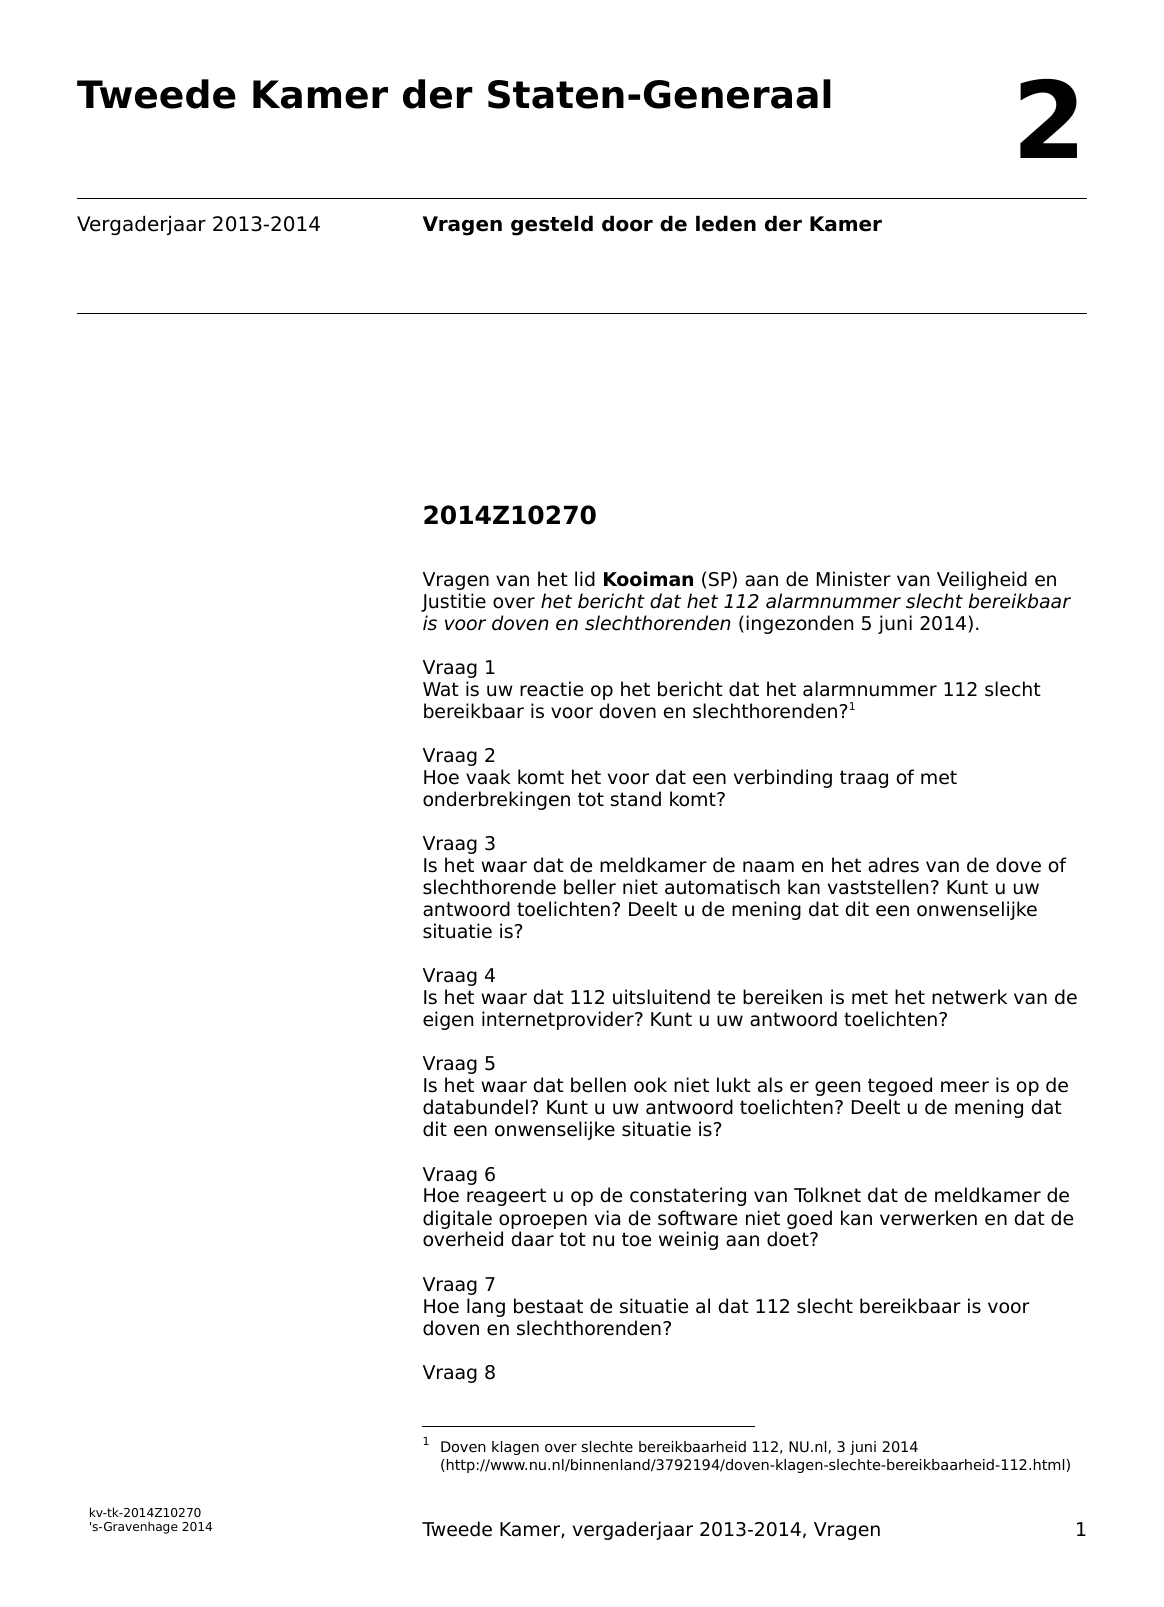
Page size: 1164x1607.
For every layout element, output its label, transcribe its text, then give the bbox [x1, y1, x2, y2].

text Vraag 2 [422, 745, 1087, 767]
text Vraag 4 [422, 965, 1087, 987]
text 's-Gravenhage 2014 [88, 1520, 323, 1534]
text Is het waar dat de meldkamer de naam en het adres van de dove of slechthorende beller niet automatisch kan vaststellen? Kunt u uw antwoord toelichten? Deelt u de mening dat dit een onwenselijke situatie is? [422, 855, 1087, 943]
table_cell Vragen gesteld door de leden der Kamer [422, 199, 1087, 313]
text Vraag 8 [422, 1362, 1087, 1384]
text 2014Z10270 [422, 501, 1087, 531]
table_header 2 [886, 59, 1087, 198]
text Vraag 1 [422, 657, 1087, 679]
text Doven klagen over slechte bereikbaarheid 112, NU.nl, 3 juni 2014 (http://www.nu.nl/binnenland/3792194/doven-klagen-slechte-bereikbaarheid-112.html) [422, 1435, 1087, 1474]
text Wat is uw reactie op het bericht dat het alarmnummer 112 slecht bereikbaar is voor doven en slechthorenden? [422, 679, 1087, 723]
text Is het waar dat 112 uitsluitend te bereiken is met het netwerk van de eigen internetprovider? Kunt u uw antwoord toelichten? [422, 987, 1087, 1031]
text Vraag 7 [422, 1273, 1087, 1296]
table_cell Vergaderjaar 2013-2014 [77, 199, 422, 313]
text Hoe lang bestaat de situatie al dat 112 slecht bereikbaar is voor doven en slechthorenden? [422, 1296, 1087, 1339]
text Vraag 3 [422, 833, 1087, 855]
text kv-tk-2014Z10270 [88, 1506, 323, 1520]
text Vragen van het lid Kooiman (SP) aan de Minister van Veiligheid en Justitie over het bericht dat het 112 alarmnummer slecht bereikbaar is voor doven en slechthorenden (ingezonden 5 juni 2014). [422, 569, 1087, 635]
text Is het waar dat bellen ook niet lukt als er geen tegoed meer is op de databundel? Kunt u uw antwoord toelichten? Deelt u de mening dat dit een onwenselijke situatie is? [422, 1075, 1087, 1141]
text Vraag 6 [422, 1163, 1087, 1185]
text Hoe reageert u op de constatering van Tolknet dat de meldkamer de digitale oproepen via de software niet goed kan verwerken en dat de overheid daar tot nu toe weinig aan doet? [422, 1185, 1087, 1251]
table_header Tweede Kamer der Staten-Generaal [77, 59, 886, 198]
text Vraag 5 [422, 1053, 1087, 1075]
text Hoe vaak komt het voor dat een verbinding traag of met onderbrekingen tot stand komt? [422, 767, 1087, 811]
